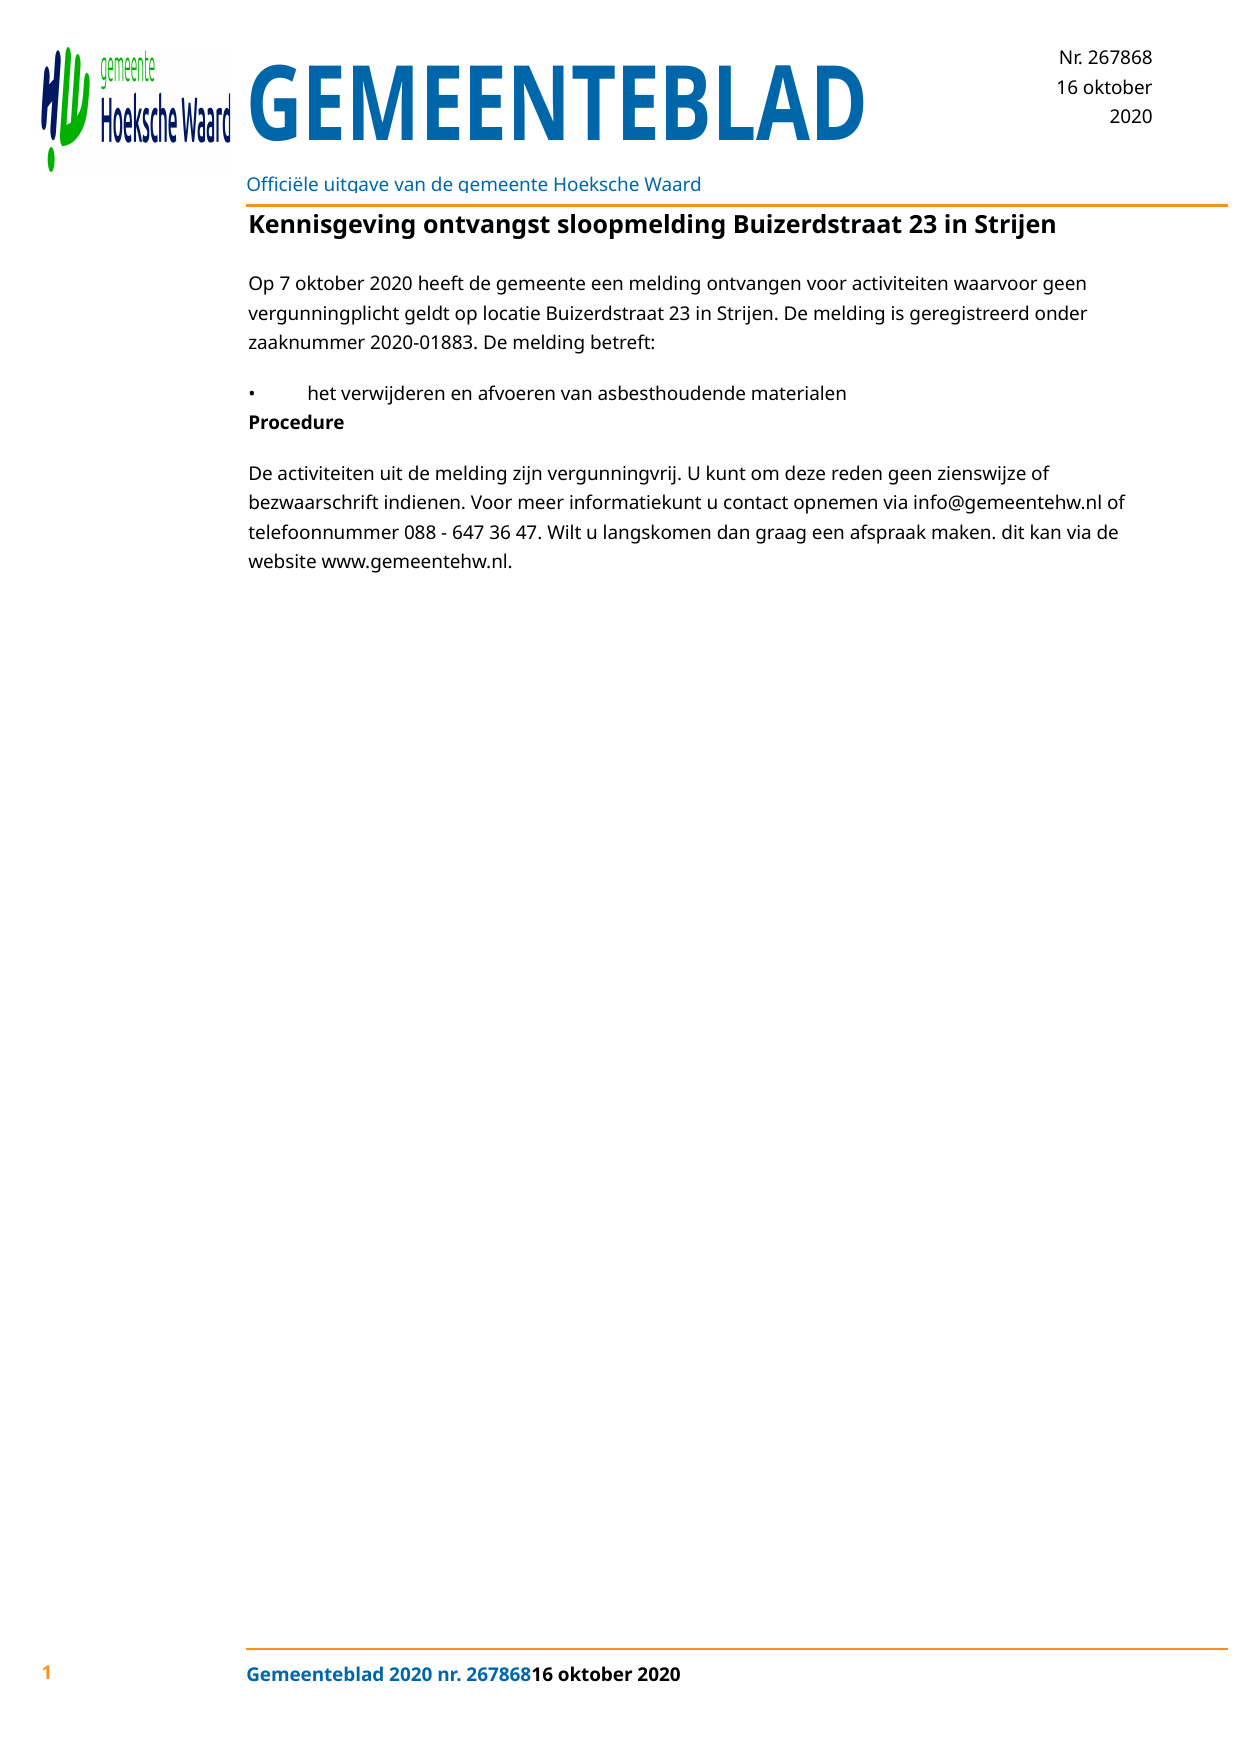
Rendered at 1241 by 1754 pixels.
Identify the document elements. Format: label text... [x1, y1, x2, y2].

picture [41, 47, 231, 172]
text Procedure [248, 409, 1152, 435]
list het verwijderen en afvoeren van asbesthoudende materialen [248, 380, 1152, 406]
text Kennisgeving ontvangst sloopmelding Buizerdstraat 23 in Strijen [248, 207, 1152, 241]
text Op 7 oktober 2020 heeft de gemeente een melding ontvangen voor activiteiten waarvoor geen vergunningplicht geldt op locatie Buizerdstraat 23 in Strijen. De melding is geregistreerd onder zaaknummer 2020-01883. De melding betreft: [248, 270, 1152, 355]
text De activiteiten uit de melding zijn vergunningvrij. U kunt om deze reden geen zienswijze of bezwaarschrift indienen. Voor meer informatiekunt u contact opnemen via info@gemeentehw.nl of telefoonnummer 088 - 647 36 47. Wilt u langskomen dan graag een afspraak maken. dit kan via de website www.gemeentehw.nl. [248, 460, 1152, 574]
